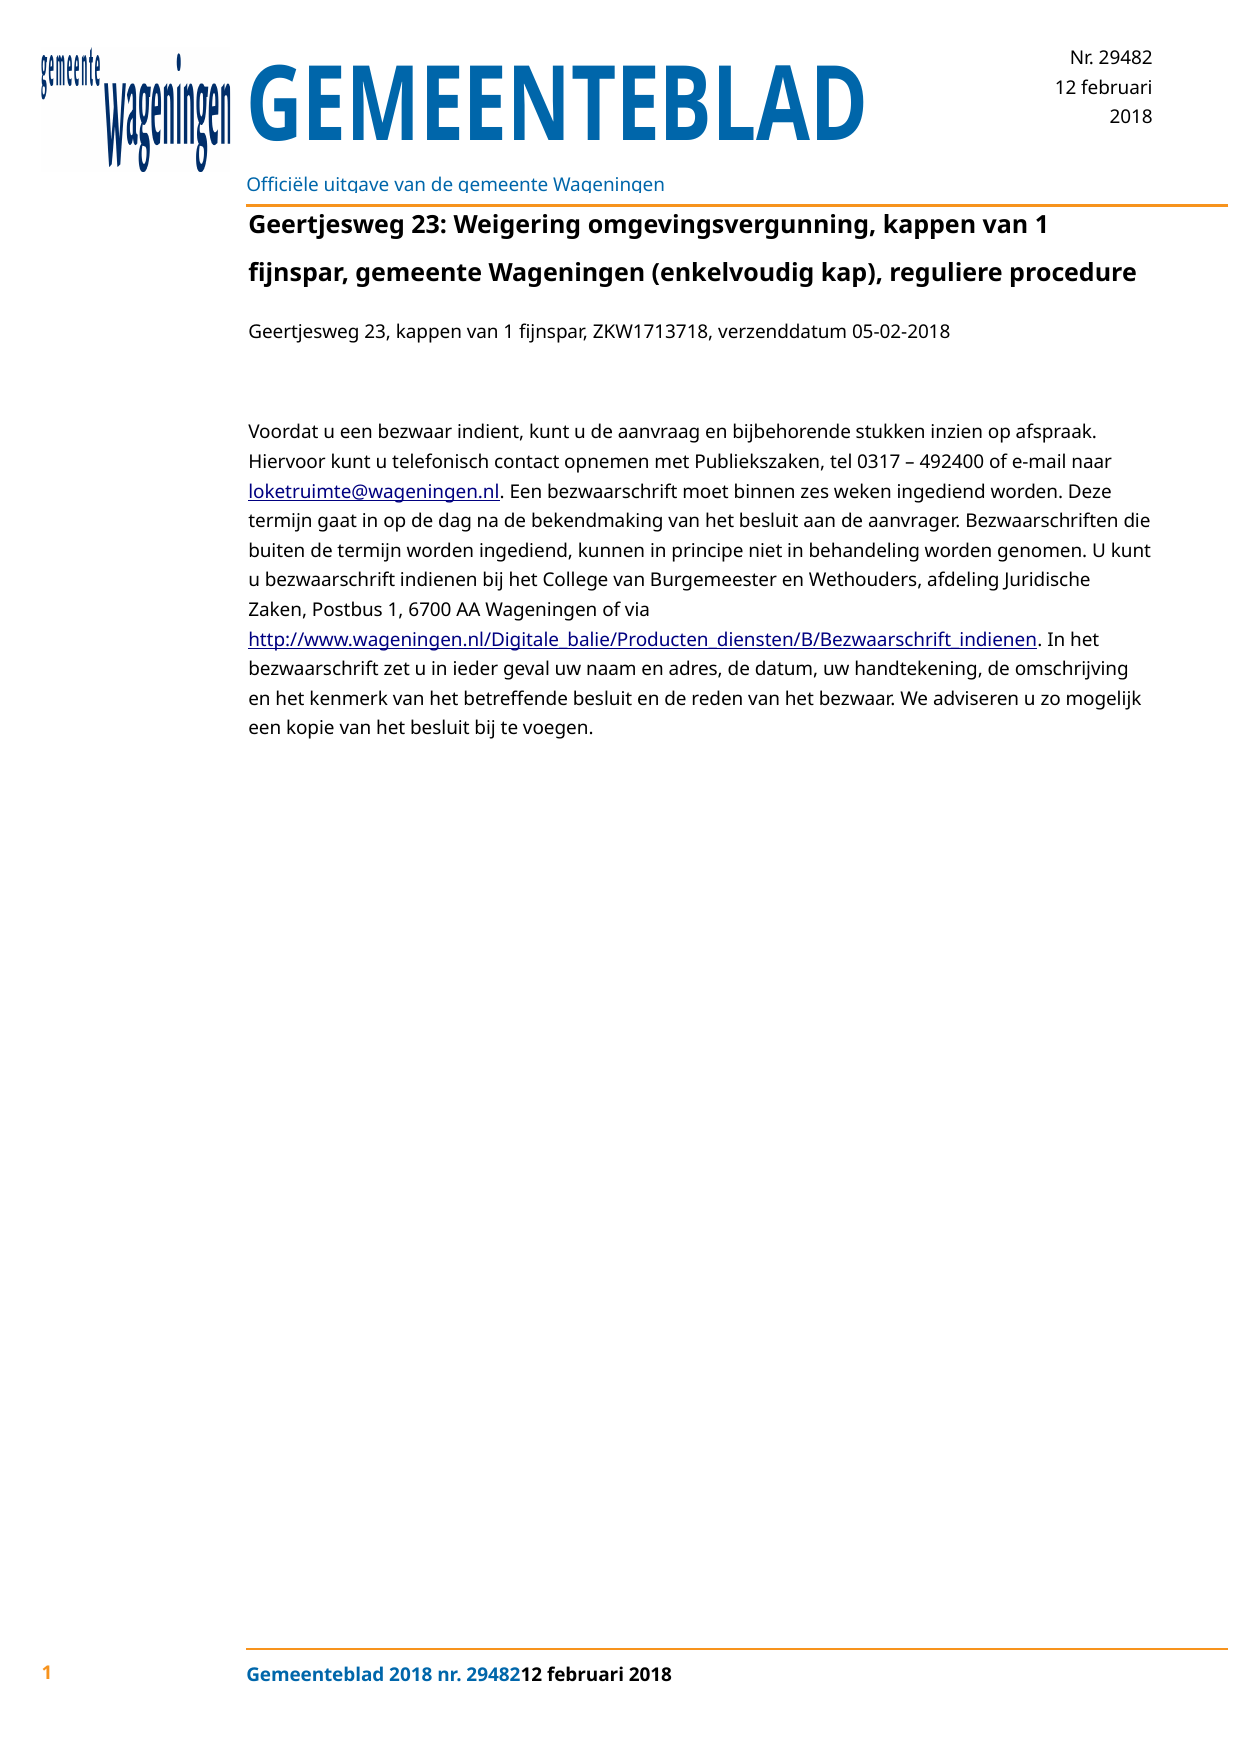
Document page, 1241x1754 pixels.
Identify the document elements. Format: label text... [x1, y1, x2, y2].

text Voordat u een bezwaar indient, kunt u de aanvraag en bijbehorende stukken inzien op afspraak. Hiervoor kunt u telefonisch contact opnemen met Publiekszaken, tel 0317 – 492400 of e-mail naar loketruimte@wageningen.nl. Een bezwaarschrift moet binnen zes weken ingediend worden. Deze termijn gaat in op de dag na de bekendmaking van het besluit aan de aanvrager. Bezwaarschriften die buiten de termijn worden ingediend, kunnen in principe niet in behandeling worden genomen. U kunt u bezwaarschrift indienen bij het College van Burgemeester en Wethouders, afdeling Juridische Zaken, Postbus 1, 6700 AA Wageningen of via http://www.wageningen.nl/Digitale_balie/Producten_diensten/B/Bezwaarschrift_indienen. In het bezwaarschrift zet u in ieder geval uw naam en adres, de datum, uw handtekening, de omschrijving en het kenmerk van het betreffende besluit en de reden van het bezwaar. We adviseren u zo mogelijk een kopie van het besluit bij te voegen. [248, 419, 1152, 740]
picture [41, 47, 231, 172]
text Geertjesweg 23: Weigering omgevingsvergunning, kappen van 1 fijnspar, gemeente Wageningen (enkelvoudig kap), reguliere procedure [248, 207, 1152, 288]
text Geertjesweg 23, kappen van 1 fijnspar, ZKW1713718, verzenddatum 05-02-2018 [248, 318, 1152, 344]
